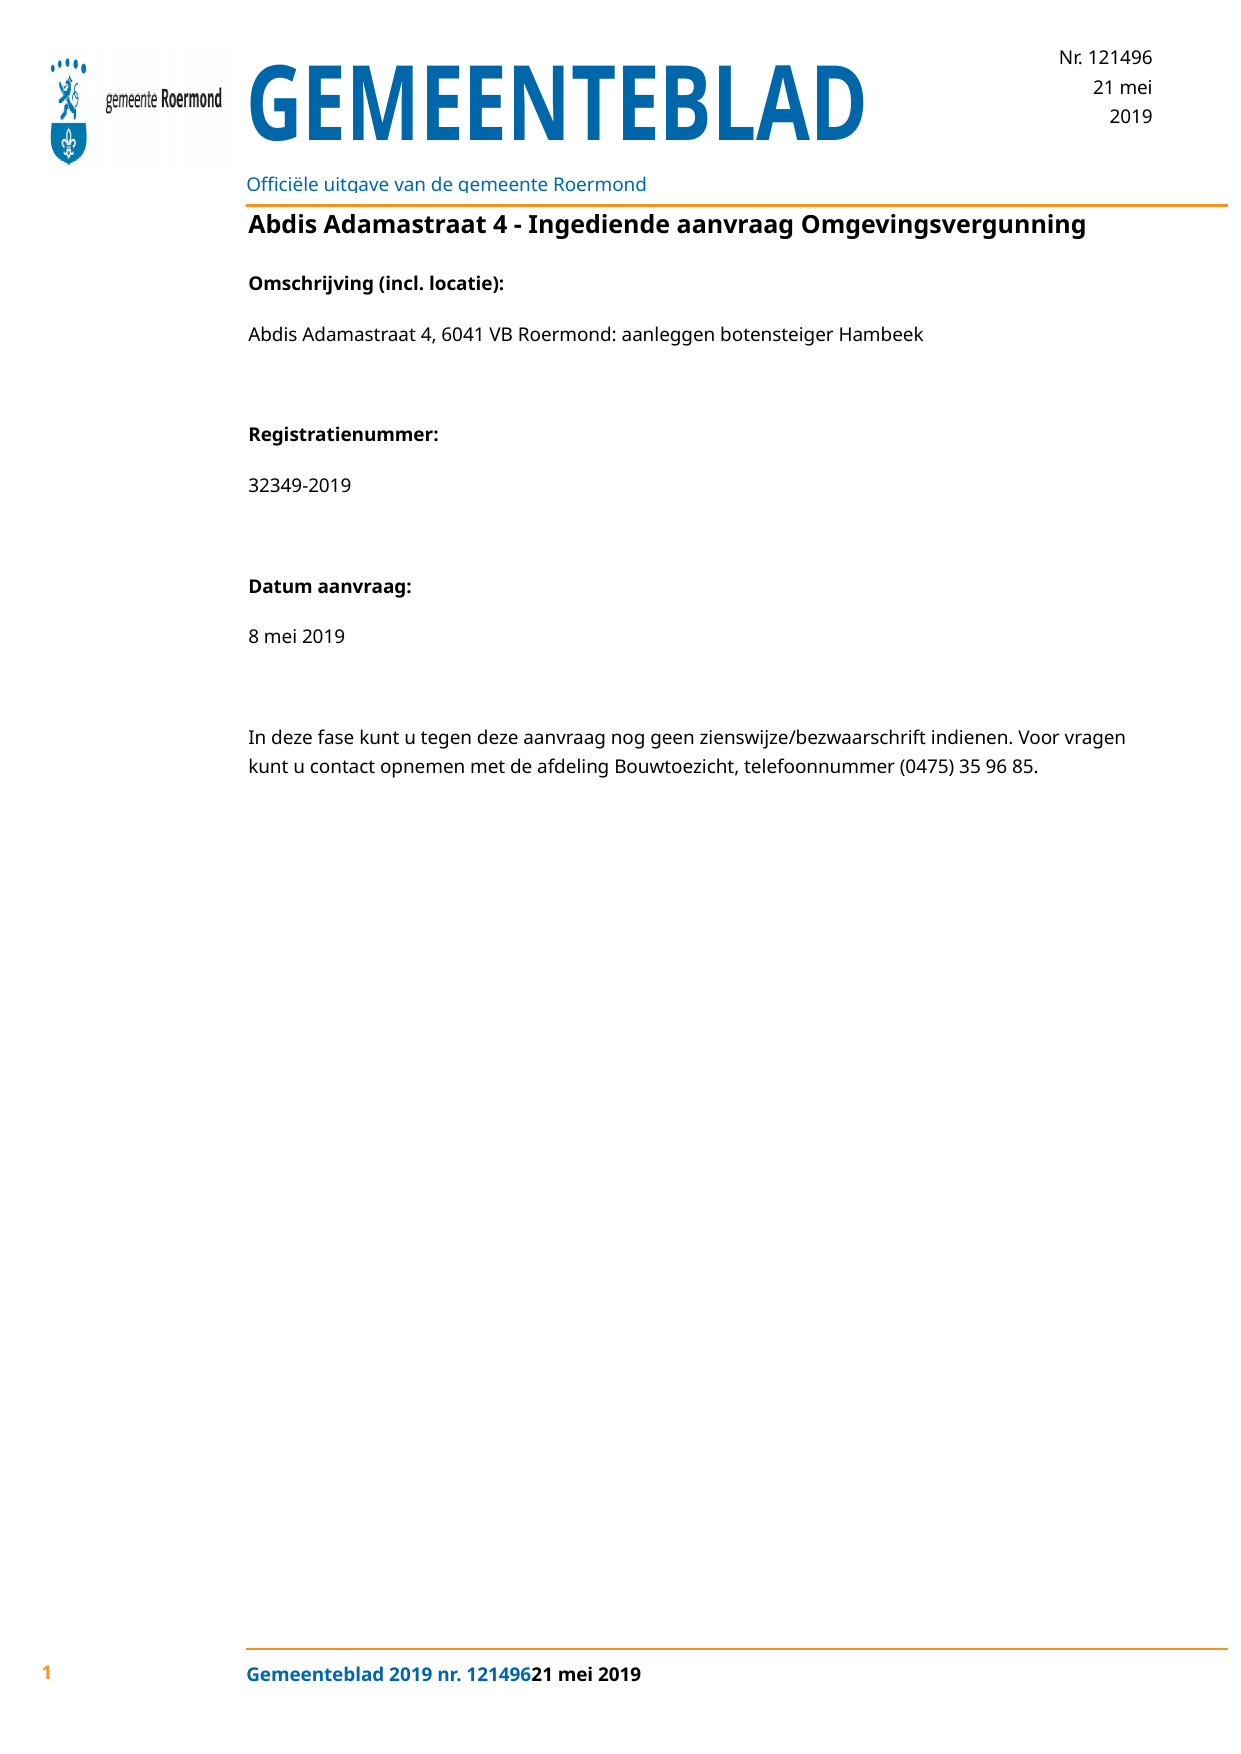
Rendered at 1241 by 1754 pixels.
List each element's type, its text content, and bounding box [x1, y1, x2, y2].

text Datum aanvraag: [248, 573, 1152, 598]
text 8 mei 2019 [248, 623, 1152, 649]
text Abdis Adamastraat 4 - Ingediende aanvraag Omgevingsvergunning [248, 207, 1152, 241]
text In deze fase kunt u tegen deze aanvraag nog geen zienswijze/bezwaarschrift indienen. Voor vragen kunt u contact opnemen met de afdeling Bouwtoezicht, telefoonnummer (0475) 35 96 85. [248, 724, 1152, 779]
text Abdis Adamastraat 4, 6041 VB Roermond: aanleggen botensteiger Hambeek [248, 321, 1152, 346]
text 32349-2019 [248, 472, 1152, 498]
text Registratienummer: [248, 422, 1152, 447]
text Omschrijving (incl. locatie): [248, 270, 1152, 296]
picture [41, 47, 231, 172]
